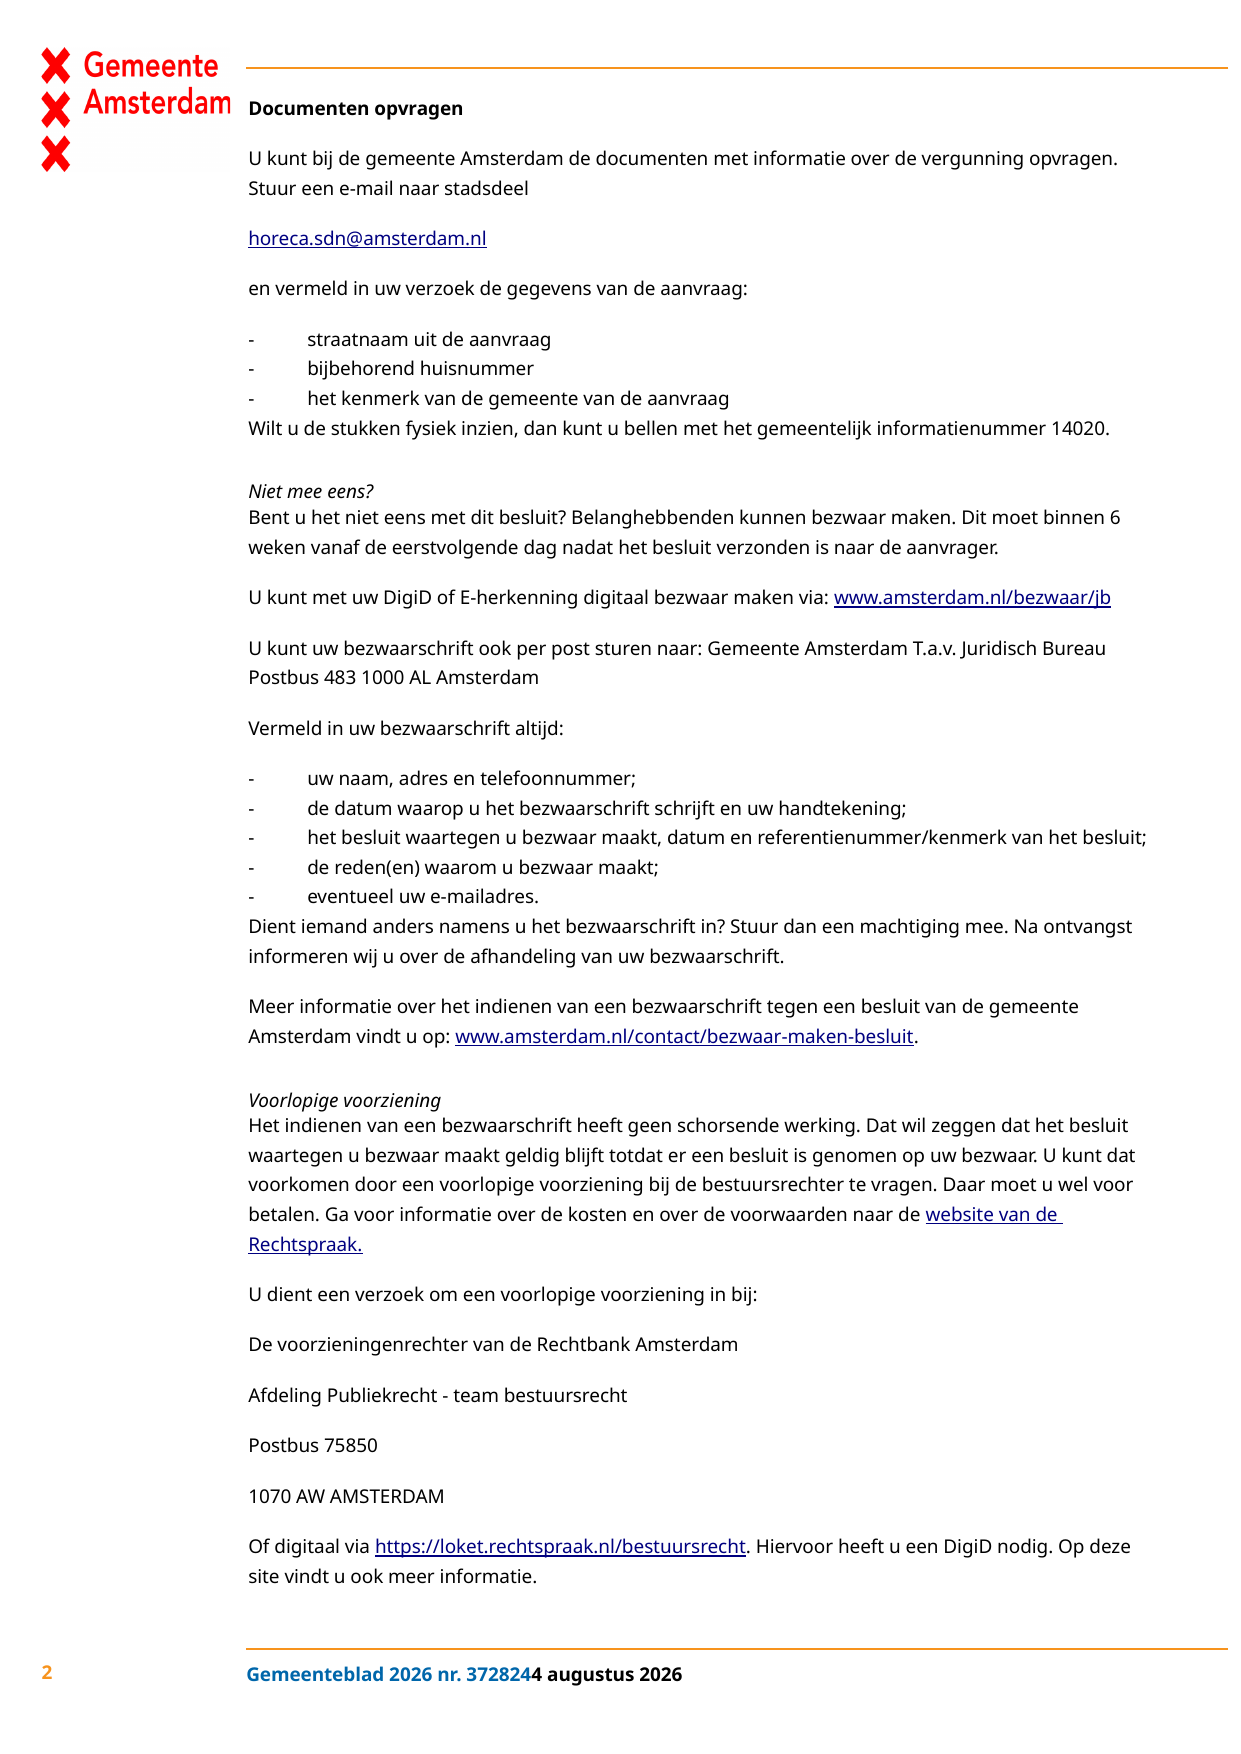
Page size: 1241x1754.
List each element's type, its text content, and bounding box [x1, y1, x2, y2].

text 1070 AW AMSTERDAM [248, 1483, 1152, 1509]
list de datum waarop u het bezwaarschrift schrijft en uw handtekening; [248, 795, 1152, 821]
text Afdeling Publiekrecht - team bestuursrecht [248, 1382, 1152, 1408]
text en vermeld in uw verzoek de gegevens van de aanvraag: [248, 276, 1152, 301]
text Het indienen van een bezwaarschrift heeft geen schorsende werking. Dat wil zeggen dat het besluit waartegen u bezwaar maakt geldig blijft totdat er een besluit is genomen op uw bezwaar. U kunt dat voorkomen door een voorlopige voorziening bij de bestuursrechter te vragen. Daar moet u wel voor betalen. Ga voor informatie over de kosten en over de voorwaarden naar de website van de Rechtspraak. [248, 1112, 1152, 1257]
text Meer informatie over het indienen van een bezwaarschrift tegen een besluit van de gemeente Amsterdam vindt u op: www.amsterdam.nl/contact/bezwaar-maken-besluit. [248, 993, 1152, 1048]
text horeca.sdn@amsterdam.nl [248, 225, 1152, 251]
text U kunt met uw DigiD of E-herkenning digitaal bezwaar maken via: www.amsterdam.nl/bezwaar/jb [248, 584, 1152, 610]
list de reden(en) waarom u bezwaar maakt; [248, 854, 1152, 880]
text U kunt bij de gemeente Amsterdam de documenten met informatie over de vergunning opvragen. Stuur een e-mail naar stadsdeel [248, 145, 1152, 201]
text Postbus 75850 [248, 1432, 1152, 1458]
text Vermeld in uw bezwaarschrift altijd: [248, 715, 1152, 741]
text Of digitaal via https://loket.rechtspraak.nl/bestuursrecht. Hiervoor heeft u een DigiD nodig. Op deze site vindt u ook meer informatie. [248, 1533, 1152, 1589]
text Dient iemand anders namens u het bezwaarschrift in? Stuur dan een machtiging mee. Na ontvangst informeren wij u over de afhandeling van uw bezwaarschrift. [248, 913, 1152, 968]
list straatnaam uit de aanvraag [248, 326, 1152, 352]
list het kenmerk van de gemeente van de aanvraag [248, 385, 1152, 411]
text De voorzieningenrechter van de Rechtbank Amsterdam [248, 1332, 1152, 1357]
list uw naam, adres en telefoonnummer; [248, 765, 1152, 791]
text Bent u het niet eens met dit besluit? Belanghebbenden kunnen bezwaar maken. Dit moet binnen 6 weken vanaf de eerstvolgende dag nadat het besluit verzonden is naar de aanvrager. [248, 504, 1152, 560]
list eventueel uw e-mailadres. [248, 884, 1152, 909]
text Wilt u de stukken fysiek inzien, dan kunt u bellen met het gemeentelijk informatienummer 14020. [248, 415, 1152, 441]
text Voorlopige voorziening [248, 1087, 1152, 1112]
picture [41, 47, 231, 172]
text U dient een verzoek om een voorlopige voorziening in bij: [248, 1281, 1152, 1307]
text U kunt uw bezwaarschrift ook per post sturen naar: Gemeente Amsterdam T.a.v. Juridisch Bureau Postbus 483 1000 AL Amsterdam [248, 635, 1152, 690]
list het besluit waartegen u bezwaar maakt, datum en referentienummer/kenmerk van het besluit; [248, 824, 1152, 850]
text Niet mee eens? [248, 479, 1152, 504]
list bijbehorend huisnummer [248, 356, 1152, 381]
text Documenten opvragen [248, 95, 1152, 121]
